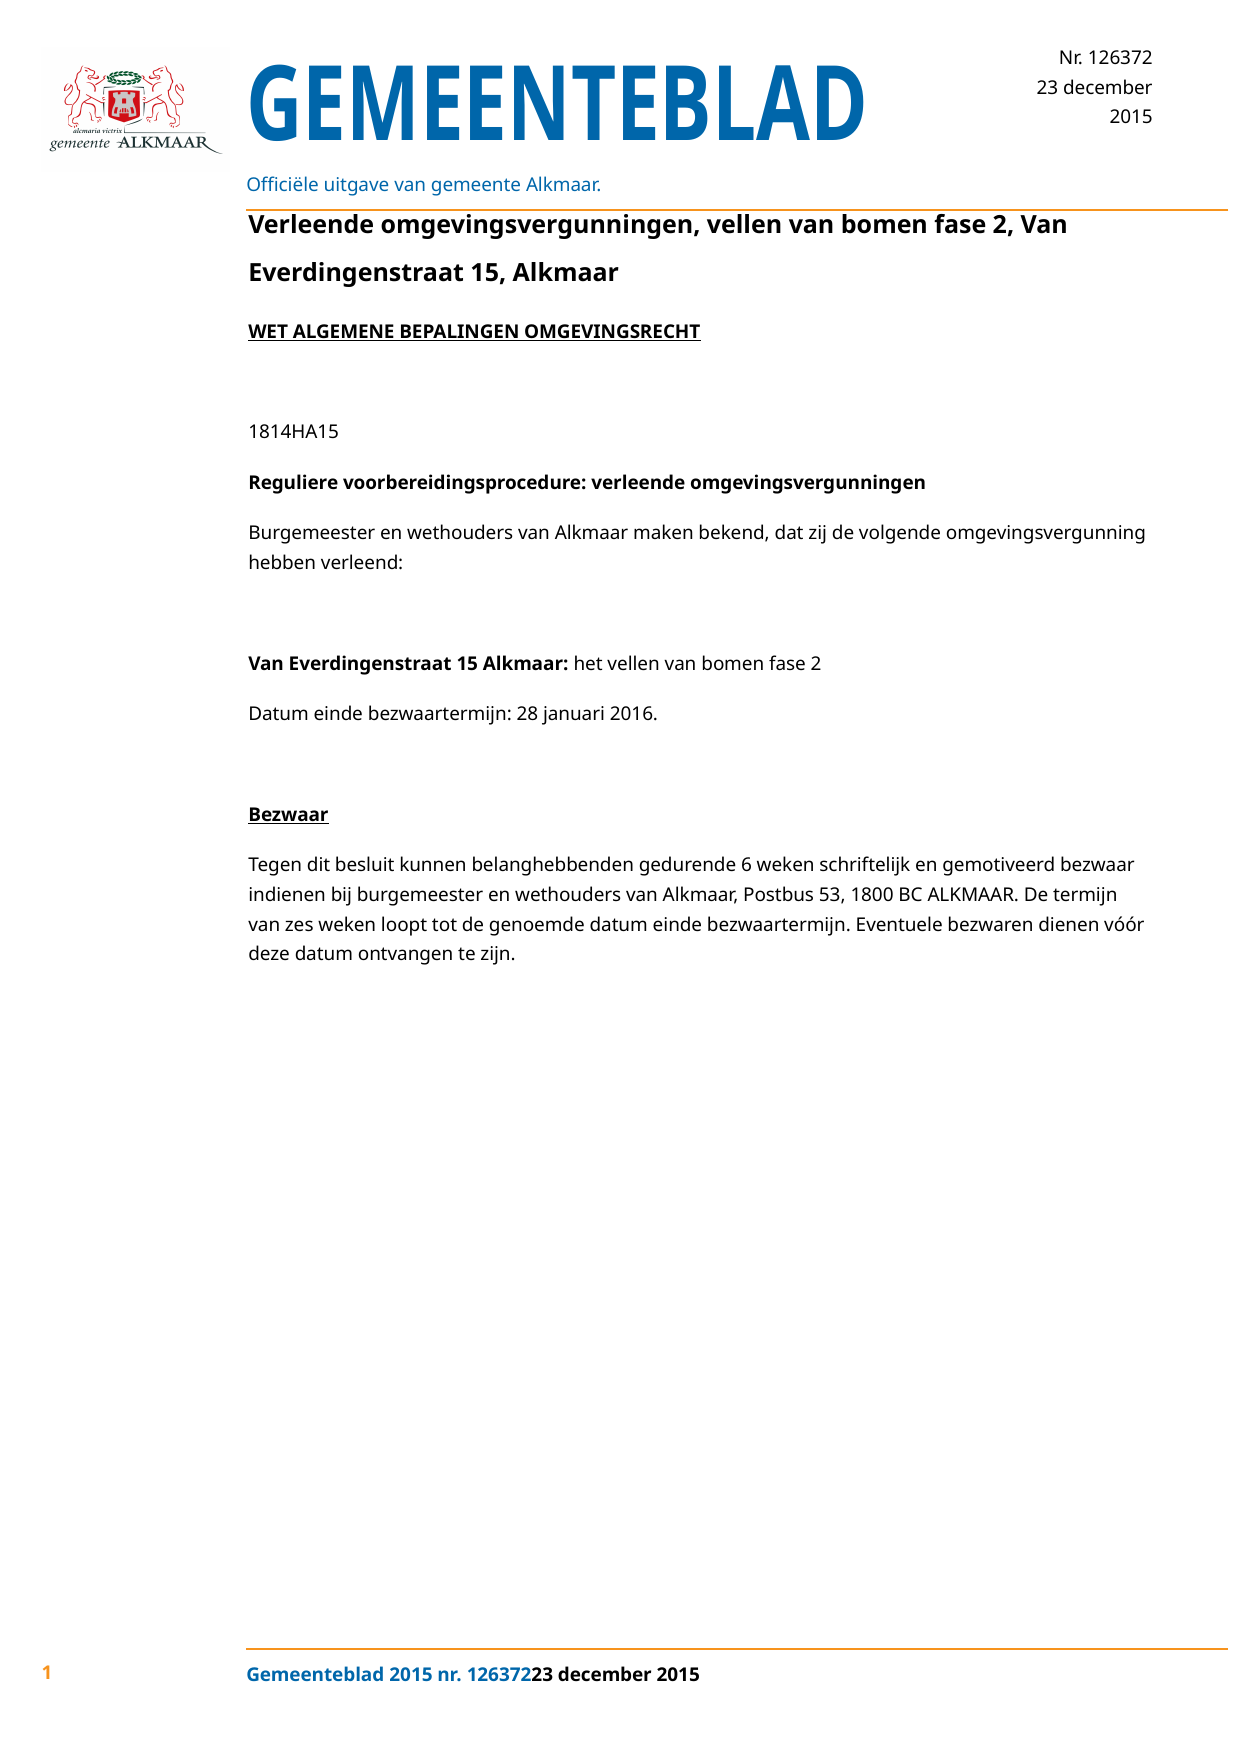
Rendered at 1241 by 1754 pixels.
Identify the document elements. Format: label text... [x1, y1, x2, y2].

text Van Everdingenstraat 15 Alkmaar: het vellen van bomen fase 2 [248, 650, 1152, 676]
text 1814HA15 [248, 419, 1152, 444]
text Tegen dit besluit kunnen belanghebbenden gedurende 6 weken schriftelijk en gemotiveerd bezwaar indienen bij burgemeester en wethouders van Alkmaar, Postbus 53, 1800 BC ALKMAAR. De termijn van zes weken loopt tot de genoemde datum einde bezwaartermijn. Eventuele bezwaren dienen vóór deze datum ontvangen te zijn. [248, 852, 1152, 966]
picture [41, 47, 231, 172]
text Burgemeester en wethouders van Alkmaar maken bekend, dat zij de volgende omgevingsvergunning hebben verleend: [248, 519, 1152, 575]
text Verleende omgevingsvergunningen, vellen van bomen fase 2, Van Everdingenstraat 15, Alkmaar [248, 211, 1152, 288]
text Reguliere voorbereidingsprocedure: verleende omgevingsvergunningen [248, 469, 1152, 495]
text Bezwaar [248, 801, 1152, 827]
text Datum einde bezwaartermijn: 28 januari 2016. [248, 700, 1152, 726]
text WET ALGEMENE BEPALINGEN OMGEVINGSRECHT [248, 318, 1152, 344]
